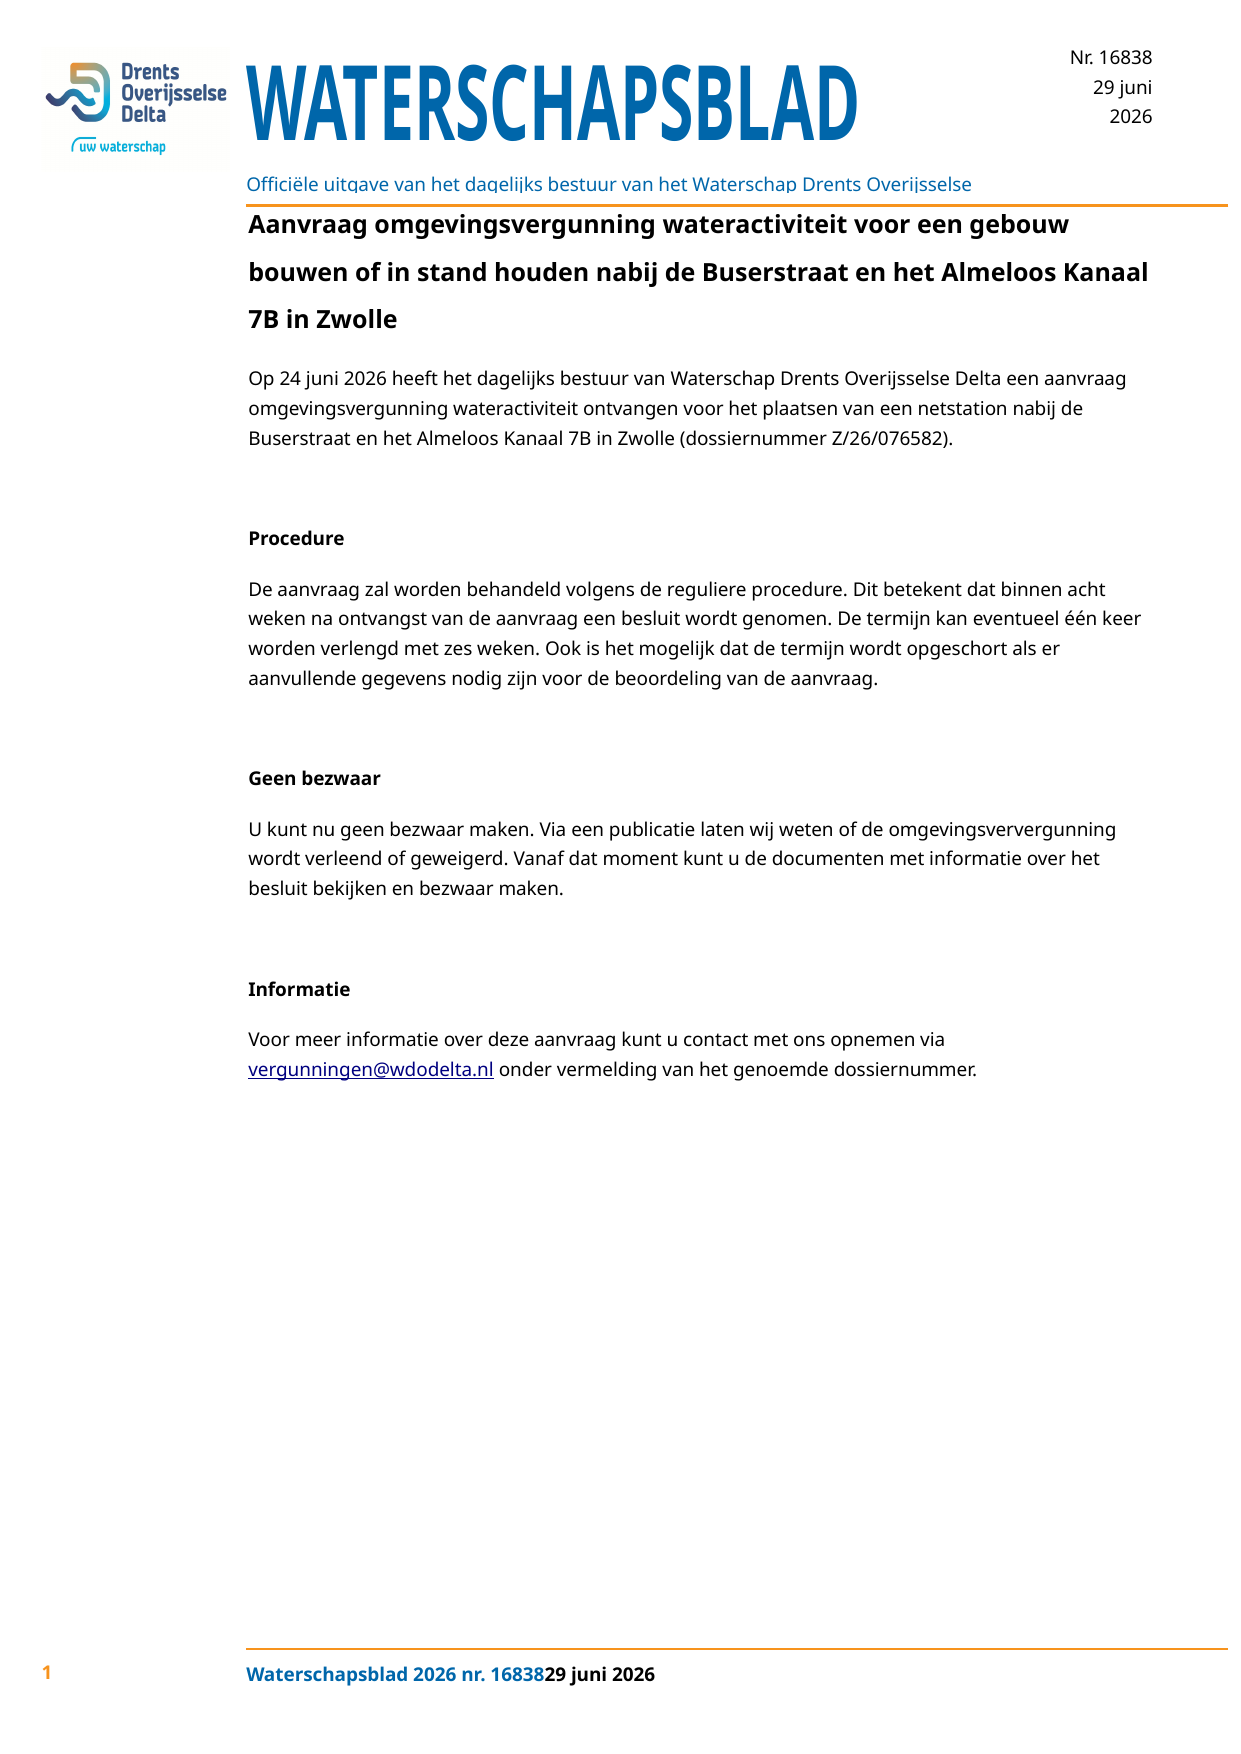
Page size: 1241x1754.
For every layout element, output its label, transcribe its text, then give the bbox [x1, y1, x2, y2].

text Informatie [248, 976, 1152, 1002]
text Aanvraag omgevingsvergunning wateractiviteit voor een gebouw bouwen of in stand houden nabij de Buserstraat en het Almeloos Kanaal 7B in Zwolle [248, 207, 1152, 336]
text Geen bezwaar [248, 766, 1152, 791]
picture [41, 47, 231, 172]
text Op 24 juni 2026 heeft het dagelijks bestuur van Waterschap Drents Overijsselse Delta een aanvraag omgevingsvergunning wateractiviteit ontvangen voor het plaatsen van een netstation nabij de Buserstraat en het Almeloos Kanaal 7B in Zwolle (dossiernummer Z/26/076582). [248, 366, 1152, 450]
text U kunt nu geen bezwaar maken. Via een publicatie laten wij weten of de omgevingsververgunning wordt verleend of geweigerd. Vanaf dat moment kunt u de documenten met informatie over het besluit bekijken en bezwaar maken. [248, 816, 1152, 901]
text De aanvraag zal worden behandeld volgens de reguliere procedure. Dit betekent dat binnen acht weken na ontvangst van de aanvraag een besluit wordt genomen. De termijn kan eventueel één keer worden verlengd met zes weken. Ook is het mogelijk dat de termijn wordt opgeschort als er aanvullende gegevens nodig zijn voor de beoordeling van de aanvraag. [248, 576, 1152, 690]
text Procedure [248, 526, 1152, 551]
text Voor meer informatie over deze aanvraag kunt u contact met ons opnemen via vergunningen@wdodelta.nl onder vermelding van het genoemde dossiernummer. [248, 1026, 1152, 1082]
